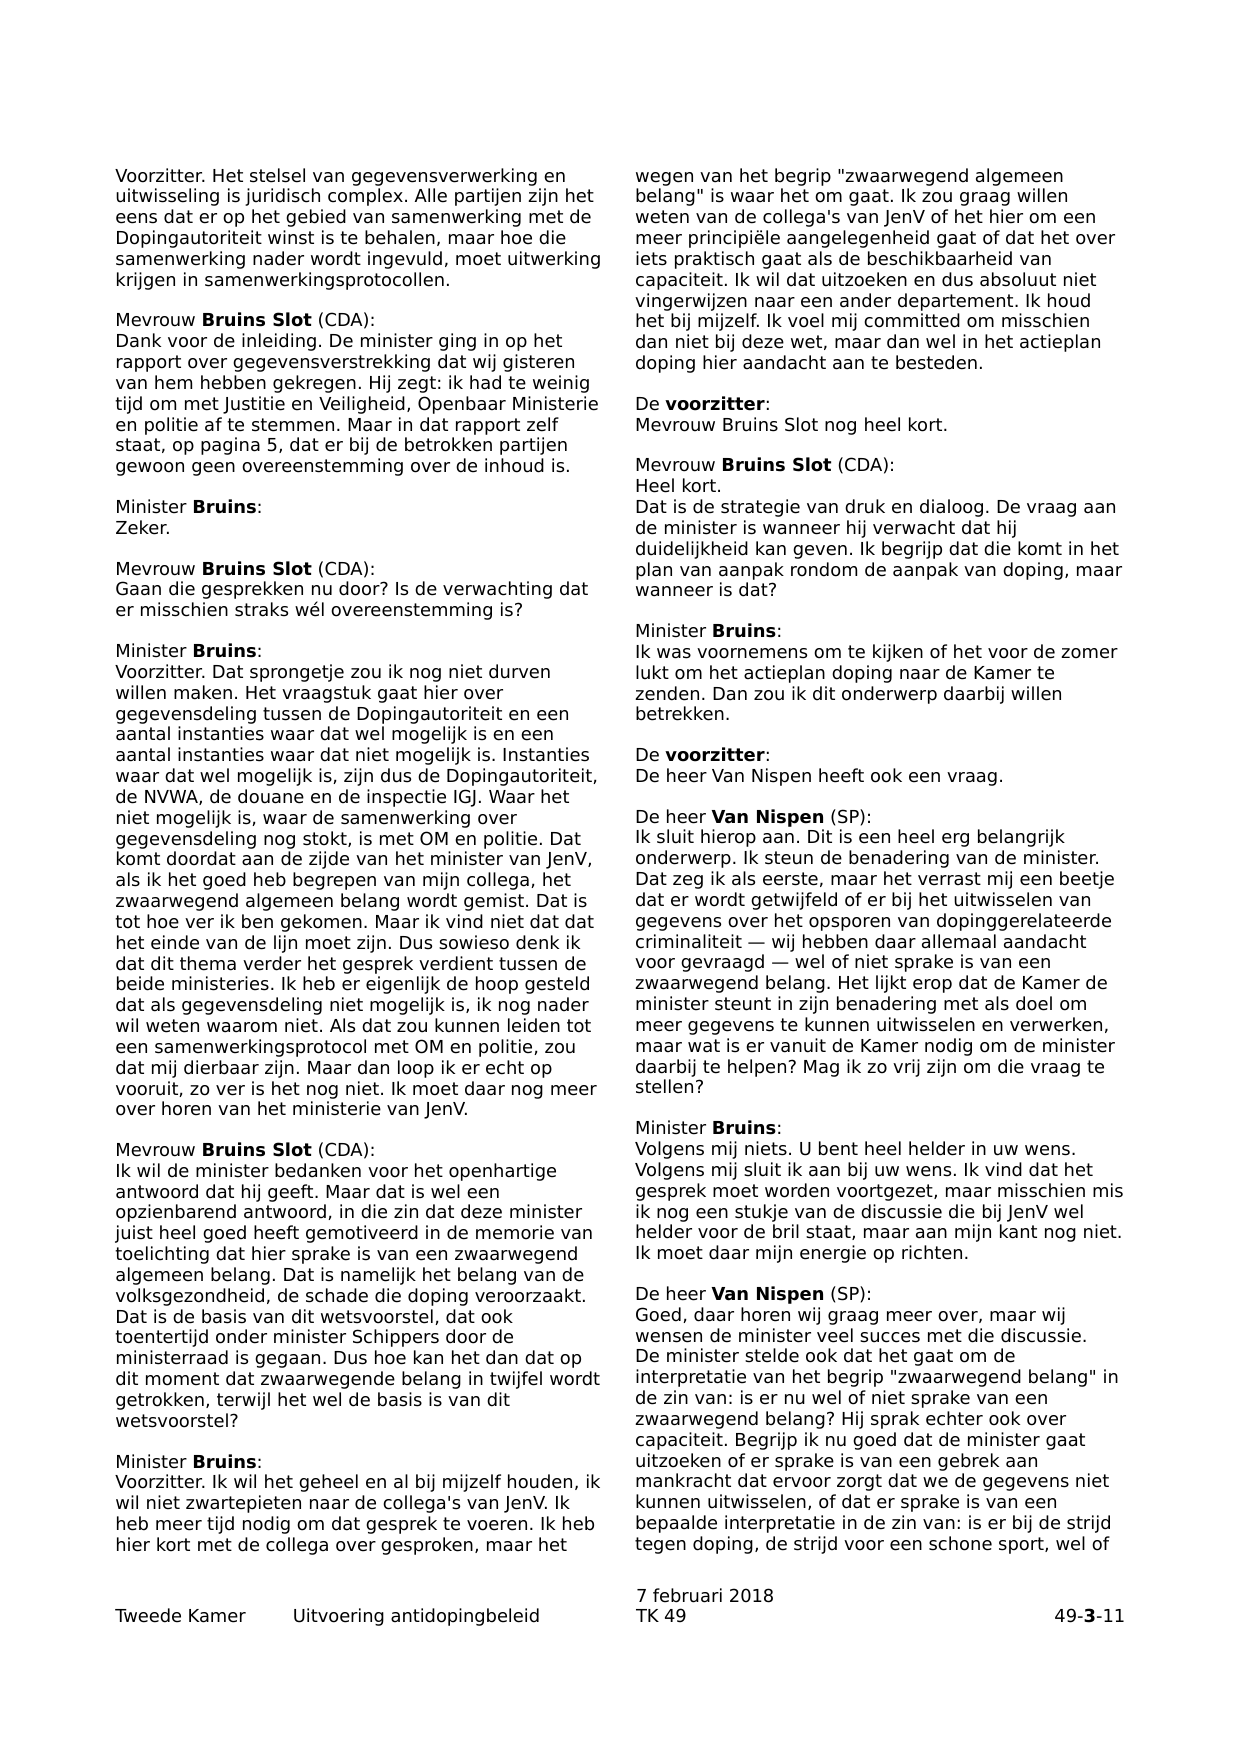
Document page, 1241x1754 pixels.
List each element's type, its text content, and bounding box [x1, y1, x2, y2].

text Voorzitter. Het stelsel van gegevensverwerking en uitwisseling is juridisch complex. Alle partijen zijn het eens dat er op het gebied van samenwerking met de Dopingautoriteit winst is te behalen, maar hoe die samenwerking nader wordt ingevuld, moet uitwerking krijgen in samenwerkingsprotocollen. [115, 165, 605, 290]
text Minister Bruins: [635, 1118, 1125, 1139]
text Ik wil de minister bedanken voor het openhartige antwoord dat hij geeft. Maar dat is wel een opzienbarend antwoord, in die zin dat deze minister juist heel goed heeft gemotiveerd in de memorie van toelichting dat hier sprake is van een zwaarwegend algemeen belang. Dat is namelijk het belang van de volksgezondheid, de schade die doping veroorzaakt. Dat is de basis van dit wetsvoorstel, dat ook toentertijd onder minister Schippers door de ministerraad is gegaan. Dus hoe kan het dan dat op dit moment dat zwaarwegende belang in twijfel wordt getrokken, terwijl het wel de basis is van dit wetsvoorstel? [115, 1161, 605, 1431]
text Minister Bruins: [115, 497, 605, 518]
text Voorzitter. Ik wil het geheel en al bij mijzelf houden, ik wil niet zwartepieten naar de collega's van JenV. Ik heb meer tijd nodig om dat gesprek te voeren. Ik heb hier kort met de collega over gesproken, maar het [115, 1472, 605, 1556]
text De voorzitter: [635, 394, 1125, 414]
text Volgens mij niets. U bent heel helder in uw wens. Volgens mij sluit ik aan bij uw wens. Ik vind dat het gesprek moet worden voortgezet, maar misschien mis ik nog een stukje van de discussie die bij JenV wel helder voor de bril staat, maar aan mijn kant nog niet. Ik moet daar mijn energie op richten. [635, 1139, 1125, 1264]
text Mevrouw Bruins Slot (CDA): [635, 455, 1125, 476]
text Minister Bruins: [115, 641, 605, 662]
text Mevrouw Bruins Slot (CDA): [115, 310, 605, 331]
text Goed, daar horen wij graag meer over, maar wij wensen de minister veel succes met die discussie. [635, 1304, 1125, 1346]
text Mevrouw Bruins Slot (CDA): [115, 1140, 605, 1161]
text Mevrouw Bruins Slot (CDA): [115, 558, 605, 579]
text Mevrouw Bruins Slot nog heel kort. [635, 414, 1125, 435]
text Heel kort. [635, 476, 1125, 497]
text De heer Van Nispen (SP): [635, 807, 1125, 827]
text Minister Bruins: [635, 621, 1125, 642]
text Dank voor de inleiding. De minister ging in op het rapport over gegevensverstrekking dat wij gisteren van hem hebben gekregen. Hij zegt: ik had te weinig tijd om met Justitie en Veiligheid, Openbaar Ministerie en politie af te stemmen. Maar in dat rapport zelf staat, op pagina 5, dat er bij de betrokken partijen gewoon geen overeenstemming over de inhoud is. [115, 331, 605, 477]
text De minister stelde ook dat het gaat om de interpretatie van het begrip "zwaarwegend belang" in de zin van: is er nu wel of niet sprake van een zwaarwegend belang? Hij sprak echter ook over capaciteit. Begrijp ik nu goed dat de minister gaat uitzoeken of er sprake is van een gebrek aan mankracht dat ervoor zorgt dat we de gegevens niet kunnen uitwisselen, of dat er sprake is van een bepaalde interpretatie in de zin van: is er bij de strijd tegen doping, de strijd voor een schone sport, wel of [635, 1346, 1125, 1554]
text De heer Van Nispen (SP): [635, 1284, 1125, 1304]
text Voorzitter. Dat sprongetje zou ik nog niet durven willen maken. Het vraagstuk gaat hier over gegevensdeling tussen de Dopingautoriteit en een aantal instanties waar dat wel mogelijk is en een aantal instanties waar dat niet mogelijk is. Instanties waar dat wel mogelijk is, zijn dus de Dopingautoriteit, de NVWA, de douane en de inspectie IGJ. Waar het niet mogelijk is, waar de samenwerking over gegevensdeling nog stokt, is met OM en politie. Dat komt doordat aan de zijde van het minister van JenV, als ik het goed heb begrepen van mijn collega, het zwaarwegend algemeen belang wordt gemist. Dat is tot hoe ver ik ben gekomen. Maar ik vind niet dat dat het einde van de lijn moet zijn. Dus sowieso denk ik dat dit thema verder het gesprek verdient tussen de beide ministeries. Ik heb er eigenlijk de hoop gesteld dat als gegevensdeling niet mogelijk is, ik nog nader wil weten waarom niet. Als dat zou kunnen leiden tot een samenwerkingsprotocol met OM en politie, zou dat mij dierbaar zijn. Maar dan loop ik er echt op vooruit, zo ver is het nog niet. Ik moet daar nog meer over horen van het ministerie van JenV. [115, 662, 605, 1120]
text Ik sluit hierop aan. Dit is een heel erg belangrijk onderwerp. Ik steun de benadering van de minister. Dat zeg ik als eerste, maar het verrast mij een beetje dat er wordt getwijfeld of er bij het uitwisselen van gegevens over het opsporen van dopinggerelateerde criminaliteit — wij hebben daar allemaal aandacht voor gevraagd — wel of niet sprake is van een zwaarwegend belang. Het lijkt erop dat de Kamer de minister steunt in zijn benadering met als doel om meer gegevens te kunnen uitwisselen en verwerken, maar wat is er vanuit de Kamer nodig om de minister daarbij te helpen? Mag ik zo vrij zijn om die vraag te stellen? [635, 827, 1125, 1098]
text Dat is de strategie van druk en dialoog. De vraag aan de minister is wanneer hij verwacht dat hij duidelijkheid kan geven. Ik begrijp dat die komt in het plan van aanpak rondom de aanpak van doping, maar wanneer is dat? [635, 497, 1125, 601]
text De voorzitter: [635, 745, 1125, 766]
text Ik was voornemens om te kijken of het voor de zomer lukt om het actieplan doping naar de Kamer te zenden. Dan zou ik dit onderwerp daarbij willen betrekken. [635, 642, 1125, 725]
text Gaan die gesprekken nu door? Is de verwachting dat er misschien straks wél overeenstemming is? [115, 579, 605, 621]
text Zeker. [115, 518, 605, 538]
text Minister Bruins: [115, 1451, 605, 1472]
text wegen van het begrip "zwaarwegend algemeen belang" is waar het om gaat. Ik zou graag willen weten van de collega's van JenV of het hier om een meer principiële aangelegenheid gaat of dat het over iets praktisch gaat als de beschikbaarheid van capaciteit. Ik wil dat uitzoeken en dus absoluut niet vingerwijzen naar een ander departement. Ik houd het bij mijzelf. Ik voel mij committed om misschien dan niet bij deze wet, maar dan wel in het actieplan doping hier aandacht aan te besteden. [635, 165, 1125, 374]
text De heer Van Nispen heeft ook een vraag. [635, 766, 1125, 787]
